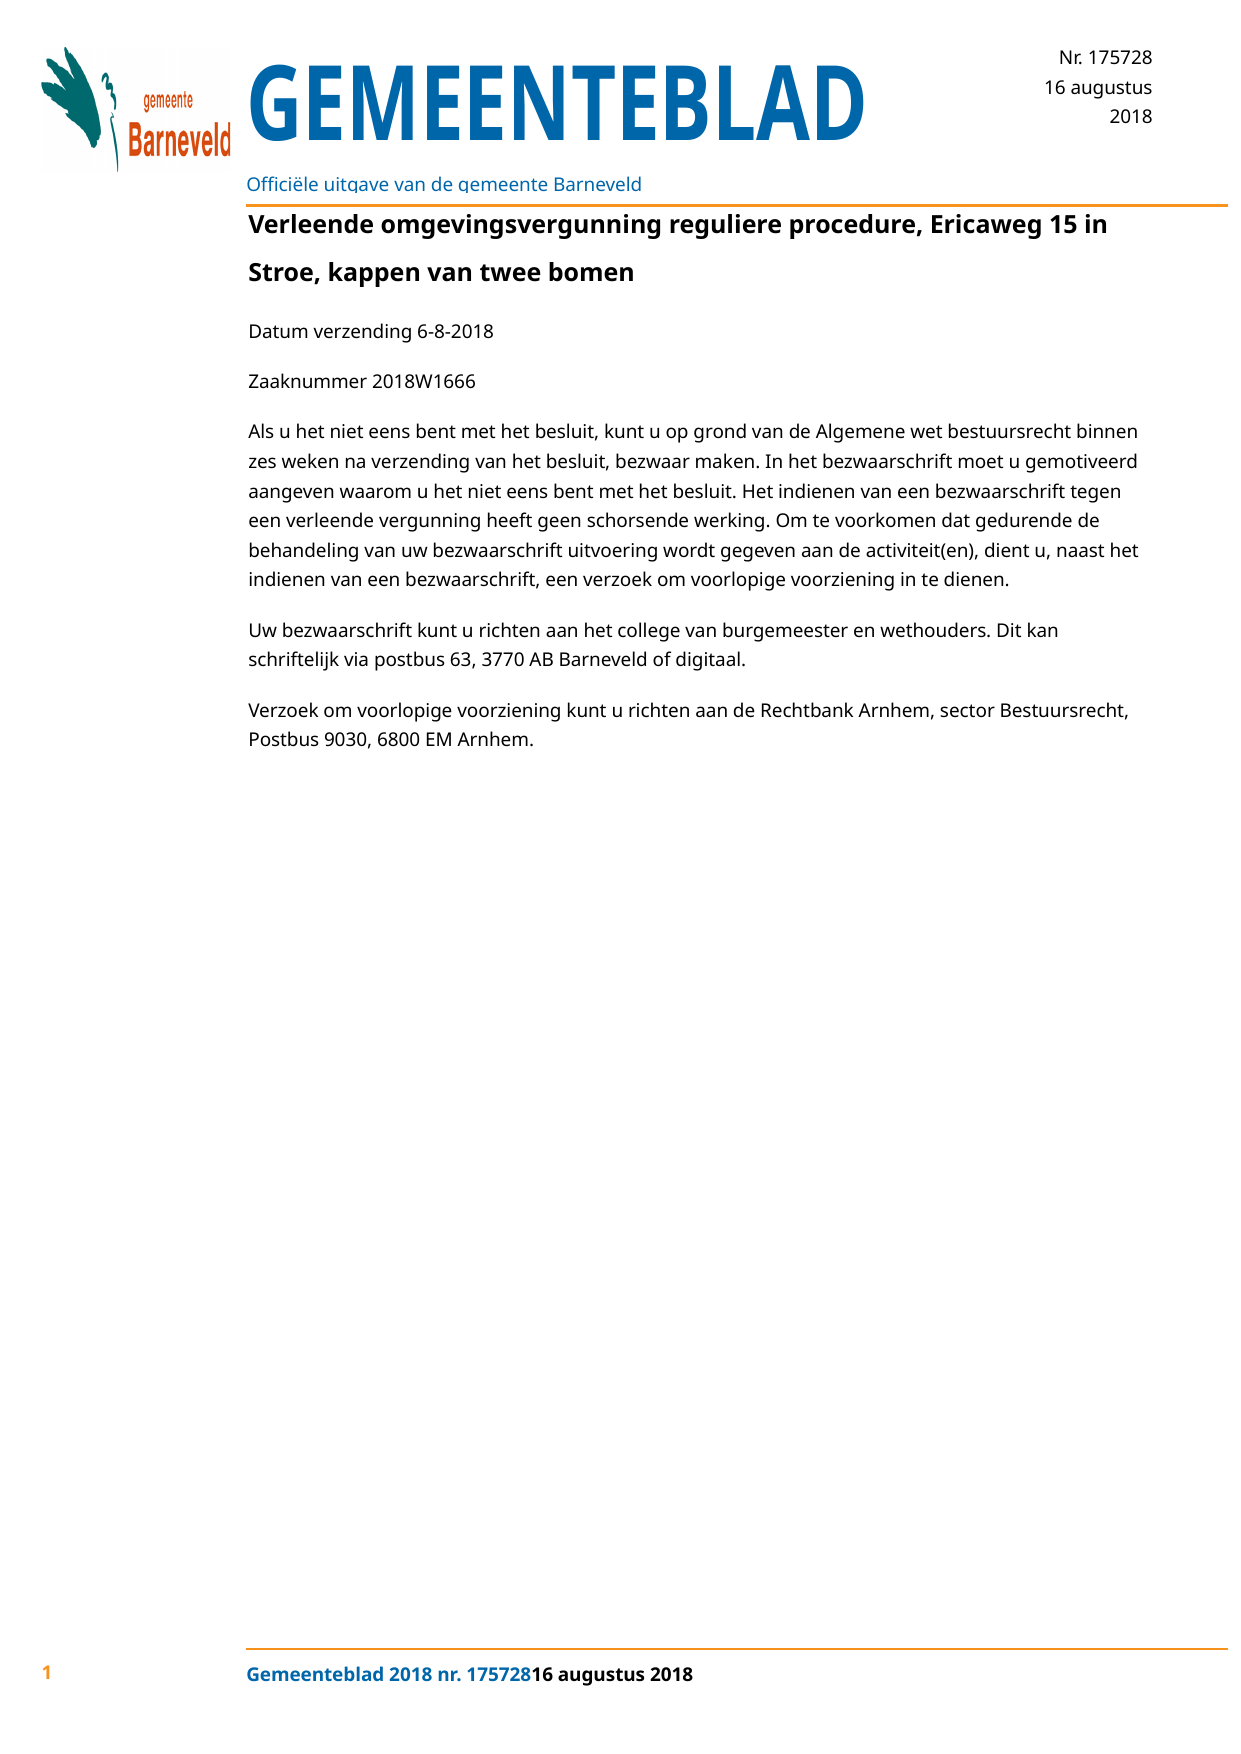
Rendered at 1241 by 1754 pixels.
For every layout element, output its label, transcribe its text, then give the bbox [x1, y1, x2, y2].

text Zaaknummer 2018W1666 [248, 368, 1152, 394]
text Verzoek om voorlopige voorziening kunt u richten aan de Rechtbank Arnhem, sector Bestuursrecht, Postbus 9030, 6800 EM Arnhem. [248, 697, 1152, 752]
text Uw bezwaarschrift kunt u richten aan het college van burgemeester en wethouders. Dit kan schriftelijk via postbus 63, 3770 AB Barneveld of digitaal. [248, 617, 1152, 672]
text Verleende omgevingsvergunning reguliere procedure, Ericaweg 15 in Stroe, kappen van twee bomen [248, 207, 1152, 288]
text Als u het niet eens bent met het besluit, kunt u op grond van de Algemene wet bestuursrecht binnen zes weken na verzending van het besluit, bezwaar maken. In het bezwaarschrift moet u gemotiveerd aangeven waarom u het niet eens bent met het besluit. Het indienen van een bezwaarschrift tegen een verleende vergunning heeft geen schorsende werking. Om te voorkomen dat gedurende de behandeling van uw bezwaarschrift uitvoering wordt gegeven aan de activiteit(en), dient u, naast het indienen van een bezwaarschrift, een verzoek om voorlopige voorziening in te dienen. [248, 419, 1152, 592]
picture [41, 47, 231, 172]
text Datum verzending 6-8-2018 [248, 318, 1152, 344]
